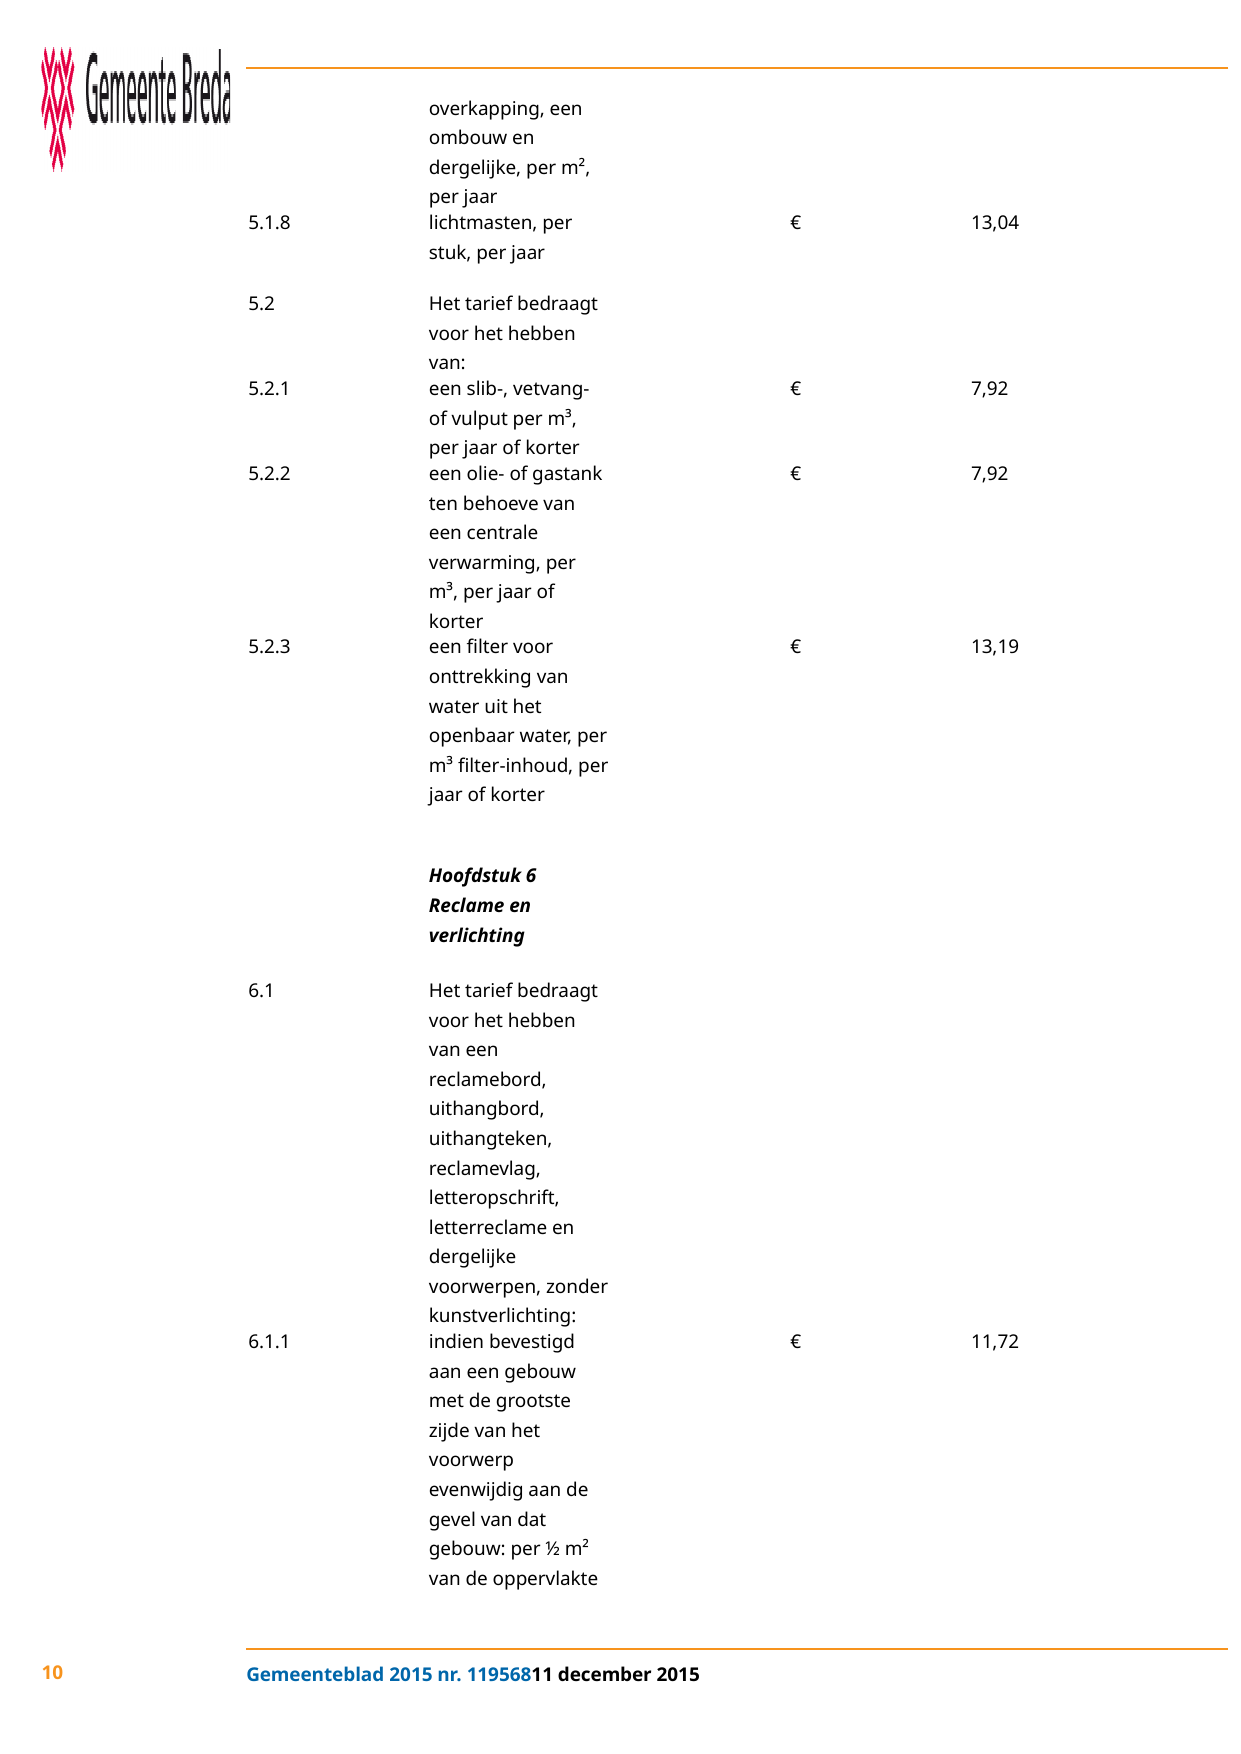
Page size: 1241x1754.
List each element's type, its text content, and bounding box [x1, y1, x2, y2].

table_cell 11,72 [971, 1328, 1152, 1591]
table_cell [971, 808, 1152, 863]
table_cell [248, 808, 429, 863]
table_cell € [790, 460, 971, 634]
table_cell een olie- of gastank ten behoeve van een centrale verwarming, per m³, per jaar of korter [429, 460, 609, 634]
table_cell [609, 265, 790, 290]
table_cell [790, 95, 971, 209]
table_cell [609, 1328, 790, 1591]
table_cell [609, 808, 790, 863]
table_cell 5.1.8 [248, 209, 429, 264]
table_cell 5.2.3 [248, 634, 429, 807]
table_cell [248, 265, 429, 290]
table_cell € [790, 209, 971, 264]
table_cell overkapping, een ombouw en dergelijke, per m², per jaar [429, 95, 609, 209]
picture [41, 47, 231, 172]
table_cell [248, 95, 429, 209]
table_cell [609, 460, 790, 634]
table_cell [790, 977, 971, 1328]
table_cell [790, 863, 971, 977]
table_cell [429, 808, 609, 863]
table_cell 13,19 [971, 634, 1152, 807]
table_cell [609, 290, 790, 375]
table_cell Het tarief bedraagt voor het hebben van een reclamebord, uithangbord, uithangteken, reclamevlag, letteropschrift, letterreclame en dergelijke voorwerpen, zonder kunstverlichting: [429, 977, 609, 1328]
table_cell 6.1.1 [248, 1328, 429, 1591]
table_cell lichtmasten, per stuk, per jaar [429, 209, 609, 264]
table_cell [609, 634, 790, 807]
table_cell Hoofdstuk 6 Reclame en verlichting [429, 863, 609, 977]
table_cell [971, 290, 1152, 375]
table_cell 5.2 [248, 290, 429, 375]
table_cell [971, 95, 1152, 209]
table_cell [971, 863, 1152, 977]
table_cell [248, 863, 429, 977]
table_cell [609, 95, 790, 209]
table_cell € [790, 634, 971, 807]
table_cell € [790, 1328, 971, 1591]
table_cell € [790, 375, 971, 460]
table_cell [429, 265, 609, 290]
table_cell 13,04 [971, 209, 1152, 264]
table_cell 7,92 [971, 460, 1152, 634]
table_cell [609, 375, 790, 460]
table_cell [609, 863, 790, 977]
table_cell [971, 265, 1152, 290]
table_cell 5.2.1 [248, 375, 429, 460]
table_cell [790, 290, 971, 375]
table_cell 6.1 [248, 977, 429, 1328]
table_cell [971, 977, 1152, 1328]
table_cell 5.2.2 [248, 460, 429, 634]
table_cell Het tarief bedraagt voor het hebben van: [429, 290, 609, 375]
table_cell een filter voor onttrekking van water uit het openbaar water, per m³ filter-inhoud, per jaar of korter [429, 634, 609, 807]
table_cell een slib-, vetvang- of vulput per m³, per jaar of korter [429, 375, 609, 460]
table_cell [609, 209, 790, 264]
table_cell indien bevestigd aan een gebouw met de grootste zijde van het voorwerp evenwijdig aan de gevel van dat gebouw: per ½ m² van de oppervlakte [429, 1328, 609, 1591]
table_cell [790, 265, 971, 290]
table_cell 7,92 [971, 375, 1152, 460]
table_cell [609, 977, 790, 1328]
table_cell [790, 808, 971, 863]
